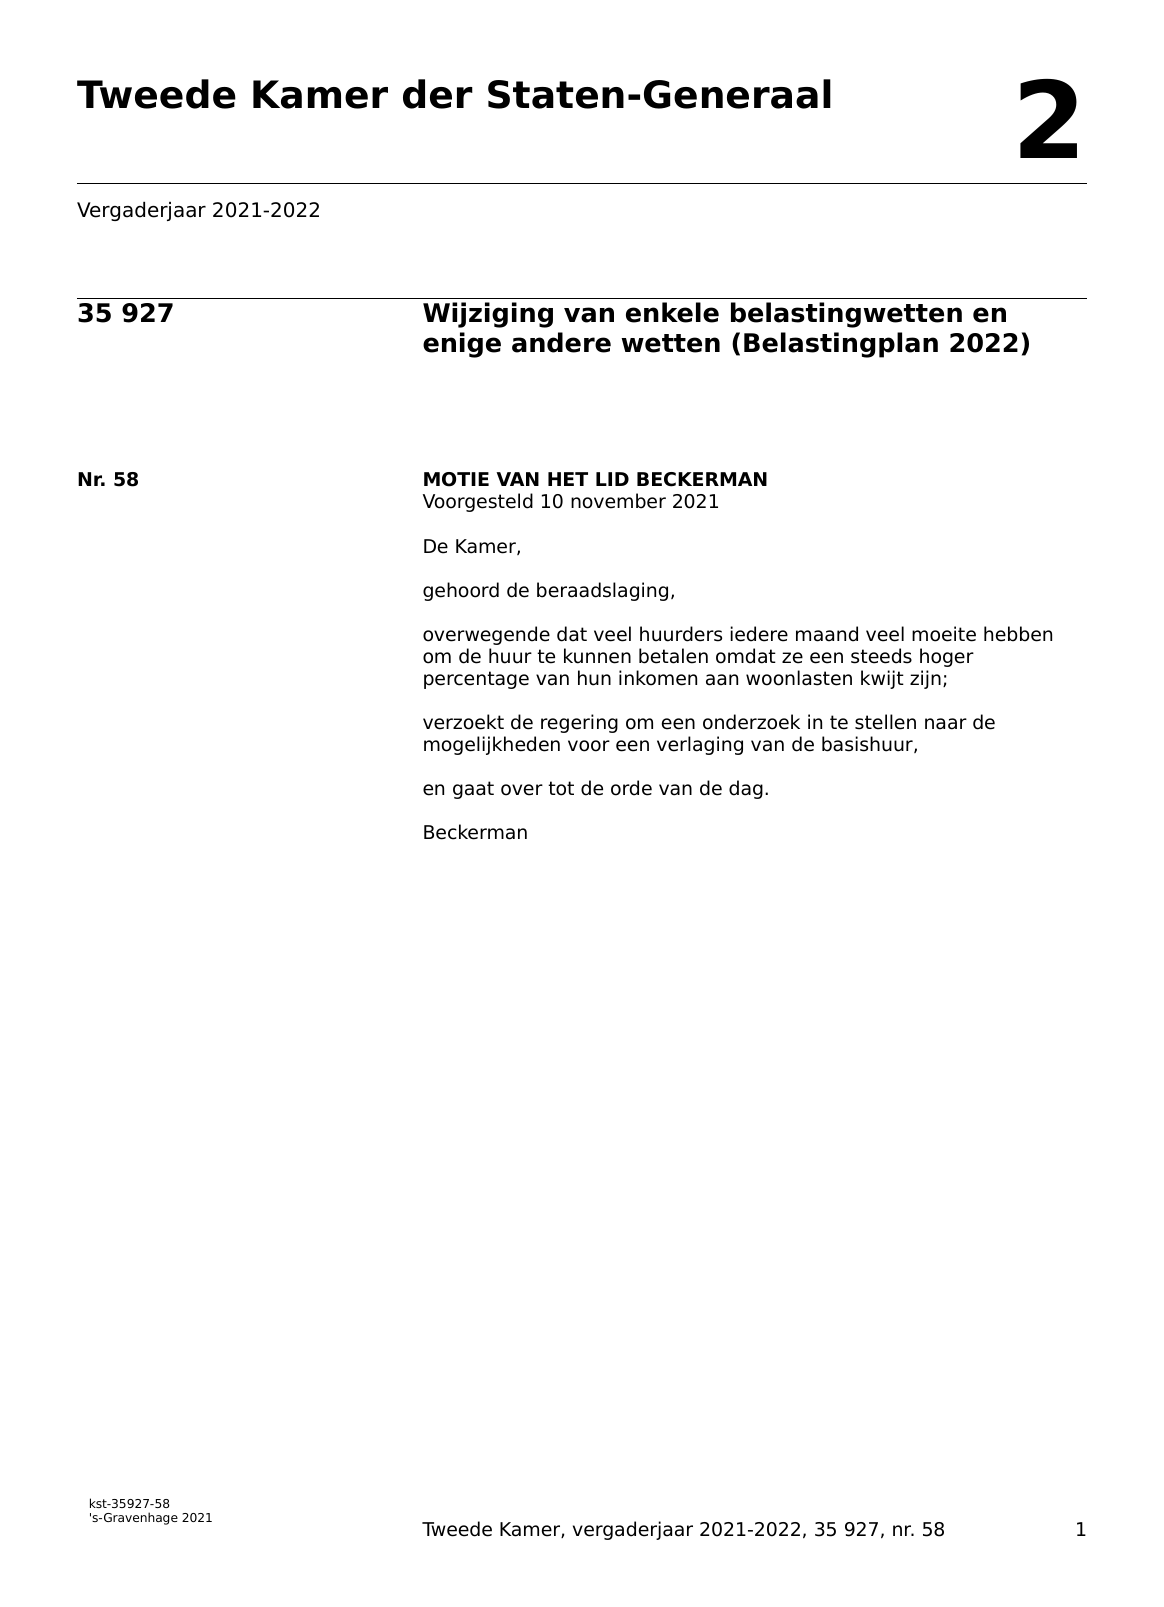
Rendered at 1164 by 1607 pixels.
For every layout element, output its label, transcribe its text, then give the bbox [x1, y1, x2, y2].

table_cell Vergaderjaar 2021-2022 [77, 184, 1087, 298]
text Voorgesteld 10 november 2021 [422, 491, 1087, 513]
text De Kamer, [422, 536, 1087, 557]
subtitle Nr. 58 MOTIE VAN HET LID BECKERMAN [77, 469, 1087, 491]
text 's-Gravenhage 2021 [88, 1511, 323, 1525]
text gehoord de beraadslaging, [422, 580, 1087, 602]
text overwegende dat veel huurders iedere maand veel moeite hebben om de huur te kunnen betalen omdat ze een steeds hoger percentage van hun inkomen aan woonlasten kwijt zijn; [422, 624, 1087, 690]
table_header 2 [886, 59, 1087, 183]
text en gaat over tot de orde van de dag. [422, 778, 1087, 800]
subtitle 35 927 Wijziging van enkele belastingwetten en enige andere wetten (Belastingplan 2022) [77, 299, 1087, 358]
text kst-35927-58 [88, 1497, 323, 1511]
table_header Tweede Kamer der Staten-Generaal [77, 59, 886, 183]
text verzoekt de regering om een onderzoek in te stellen naar de mogelijkheden voor een verlaging van de basishuur, [422, 712, 1087, 756]
text Beckerman [422, 822, 1087, 844]
